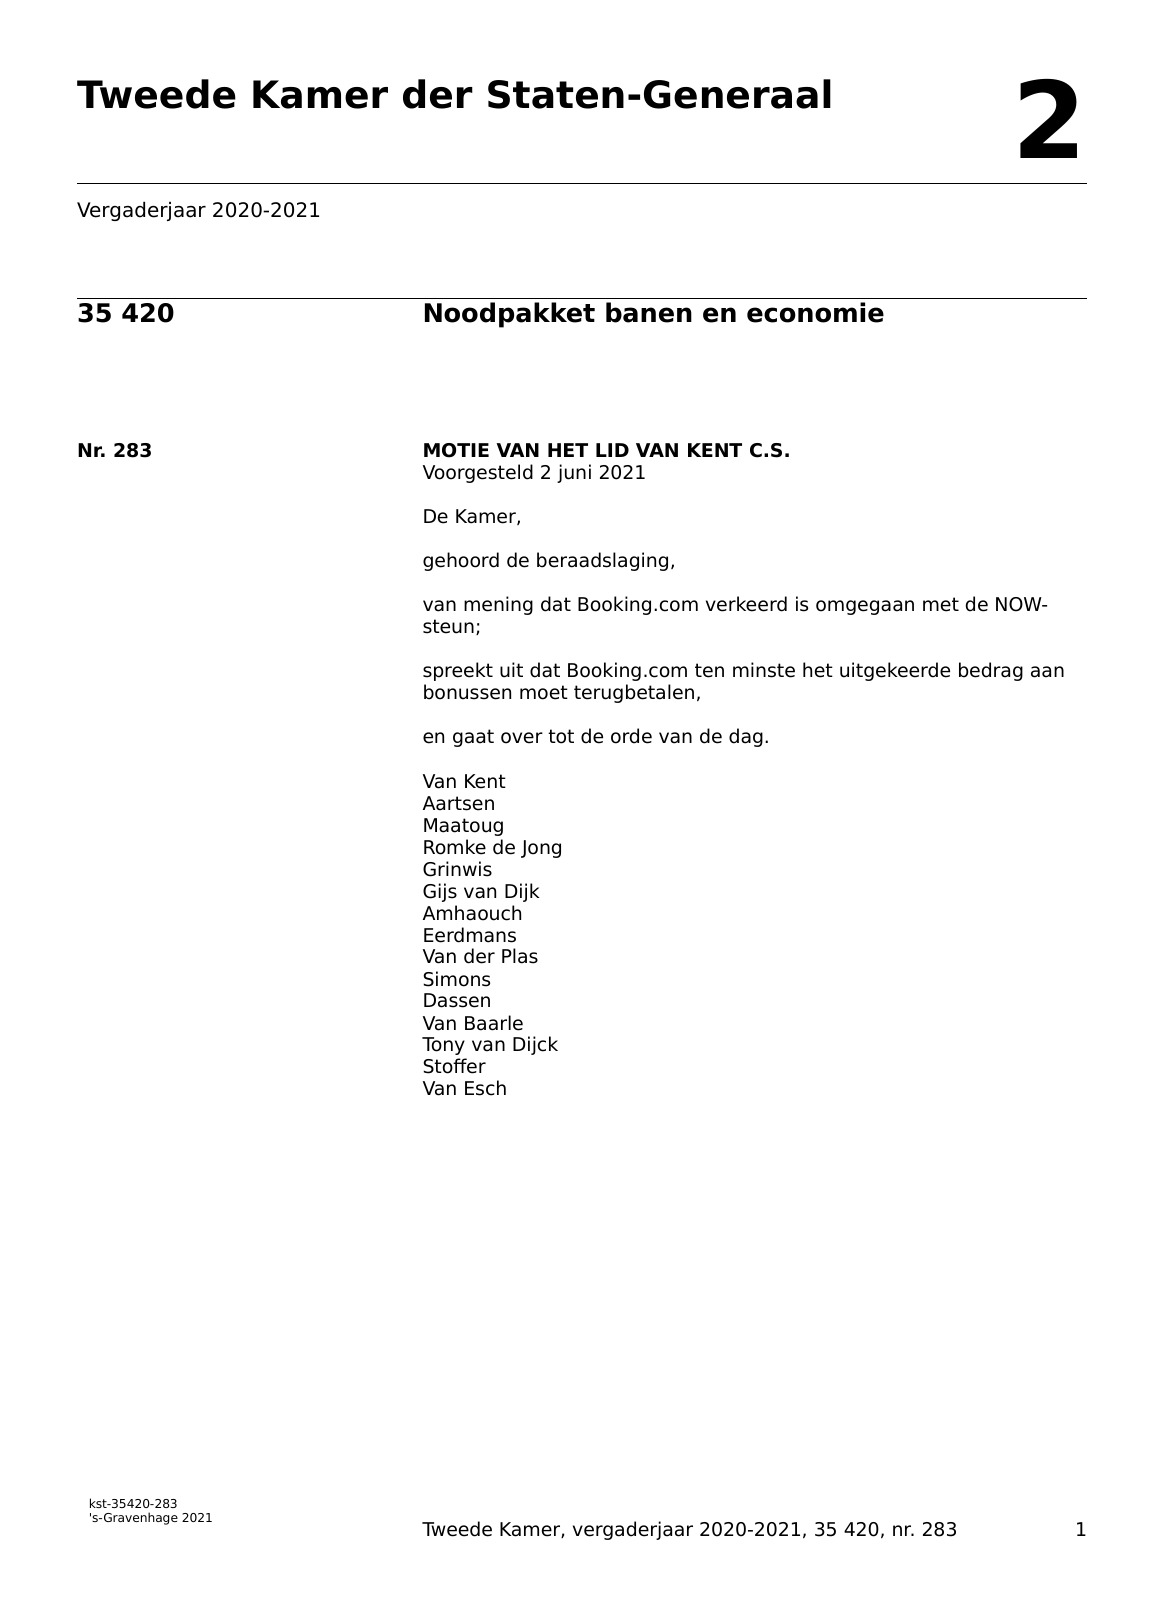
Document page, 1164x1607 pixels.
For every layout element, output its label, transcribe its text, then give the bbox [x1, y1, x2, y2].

text Eerdmans [422, 924, 1087, 946]
text Tony van Dijck [422, 1034, 1087, 1056]
text 's-Gravenhage 2021 [88, 1511, 323, 1525]
text Stoffer [422, 1056, 1087, 1078]
text Van der Plas [422, 946, 1087, 968]
text en gaat over tot de orde van de dag. [422, 726, 1087, 748]
subtitle 35 420 Noodpakket banen en economie [77, 299, 1087, 329]
text Voorgesteld 2 juni 2021 [422, 462, 1087, 484]
text Van Kent [422, 771, 1087, 793]
text Amhaouch [422, 902, 1087, 924]
text Gijs van Dijk [422, 881, 1087, 902]
table_header 2 [886, 59, 1087, 183]
text kst-35420-283 [88, 1497, 323, 1511]
text Dassen [422, 990, 1087, 1012]
table_header Tweede Kamer der Staten-Generaal [77, 59, 886, 183]
table_cell Vergaderjaar 2020-2021 [77, 184, 1087, 298]
text De Kamer, [422, 506, 1087, 528]
text Grinwis [422, 858, 1087, 881]
text Romke de Jong [422, 837, 1087, 858]
text Maatoug [422, 814, 1087, 837]
text van mening dat Booking.com verkeerd is omgegaan met de NOW-steun; [422, 594, 1087, 638]
subtitle Nr. 283 MOTIE VAN HET LID VAN KENT C.S. [77, 440, 1087, 462]
text Aartsen [422, 793, 1087, 814]
text Van Esch [422, 1078, 1087, 1100]
text gehoord de beraadslaging, [422, 550, 1087, 572]
text Van Baarle [422, 1012, 1087, 1034]
text Simons [422, 968, 1087, 990]
text spreekt uit dat Booking.com ten minste het uitgekeerde bedrag aan bonussen moet terugbetalen, [422, 660, 1087, 704]
